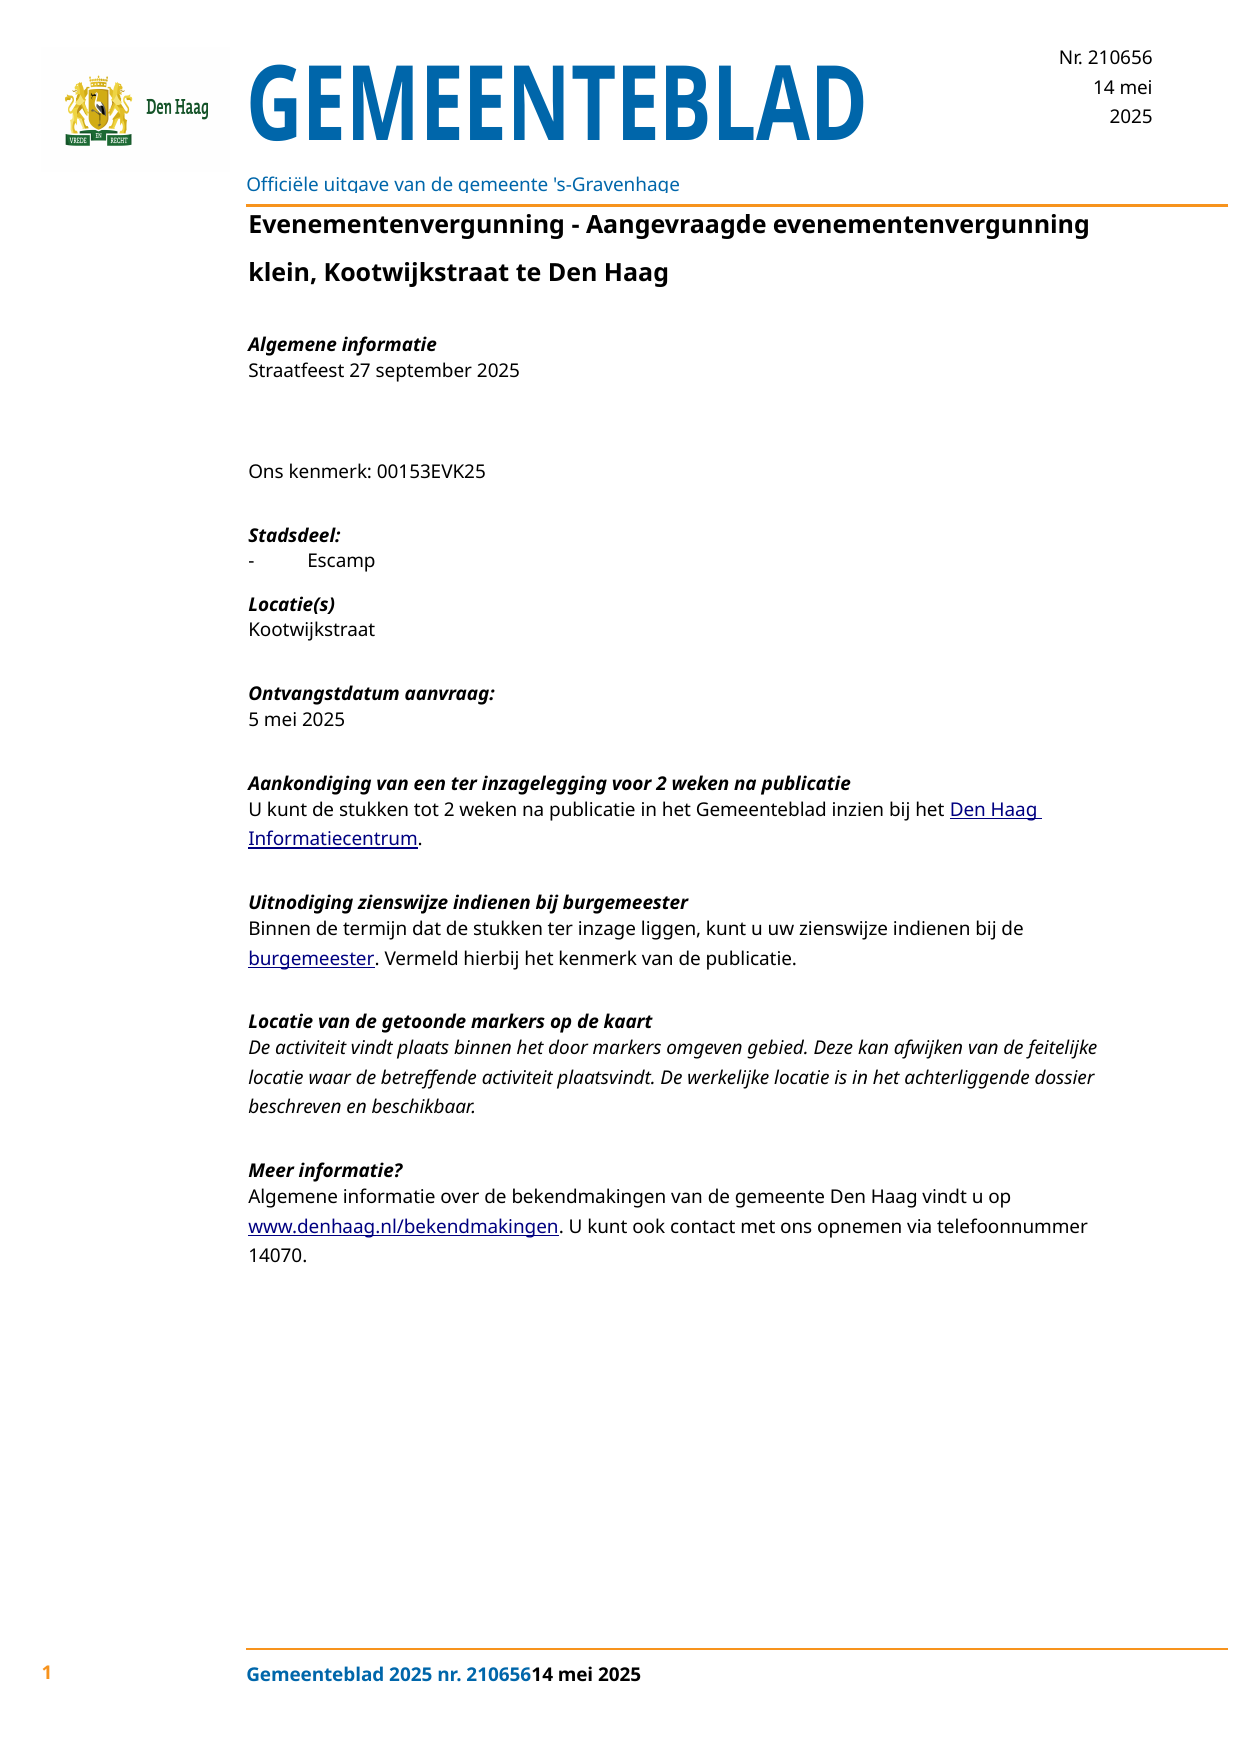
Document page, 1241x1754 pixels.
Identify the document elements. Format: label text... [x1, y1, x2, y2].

text Uitnodiging zienswijze indienen bij burgemeester [248, 889, 1152, 915]
text U kunt de stukken tot 2 weken na publicatie in het Gemeenteblad inzien bij het Den Haag Informatiecentrum. [248, 796, 1152, 851]
text Binnen de termijn dat de stukken ter inzage liggen, kunt u uw zienswijze indienen bij de burgemeester. Vermeld hierbij het kenmerk van de publicatie. [248, 915, 1152, 971]
text Ons kenmerk: 00153EVK25 [248, 458, 1152, 484]
list Escamp [248, 548, 1152, 573]
text Aankondiging van een ter inzagelegging voor 2 weken na publicatie [248, 770, 1152, 796]
text Straatfeest 27 september 2025 [248, 357, 1152, 383]
picture [41, 47, 231, 172]
text Algemene informatie over de bekendmakingen van de gemeente Den Haag vindt u op www.denhaag.nl/bekendmakingen. U kunt ook contact met ons opnemen via telefoonnummer 14070. [248, 1183, 1152, 1268]
text Locatie(s) [248, 591, 1152, 617]
text Algemene informatie [248, 331, 1152, 357]
text Evenementenvergunning - Aangevraagde evenementenvergunning klein, Kootwijkstraat te Den Haag [248, 207, 1152, 288]
text Ontvangstdatum aanvraag: [248, 681, 1152, 706]
text Meer informatie? [248, 1158, 1152, 1183]
text Stadsdeel: [248, 522, 1152, 548]
text De activiteit vindt plaats binnen het door markers omgeven gebied. Deze kan afwijken van de feitelijke locatie waar de betreffende activiteit plaatsvindt. De werkelijke locatie is in het achterliggende dossier beschreven en beschikbaar. [248, 1034, 1152, 1119]
text Kootwijkstraat [248, 617, 1152, 642]
text 5 mei 2025 [248, 706, 1152, 732]
text Locatie van de getoonde markers op de kaart [248, 1009, 1152, 1034]
